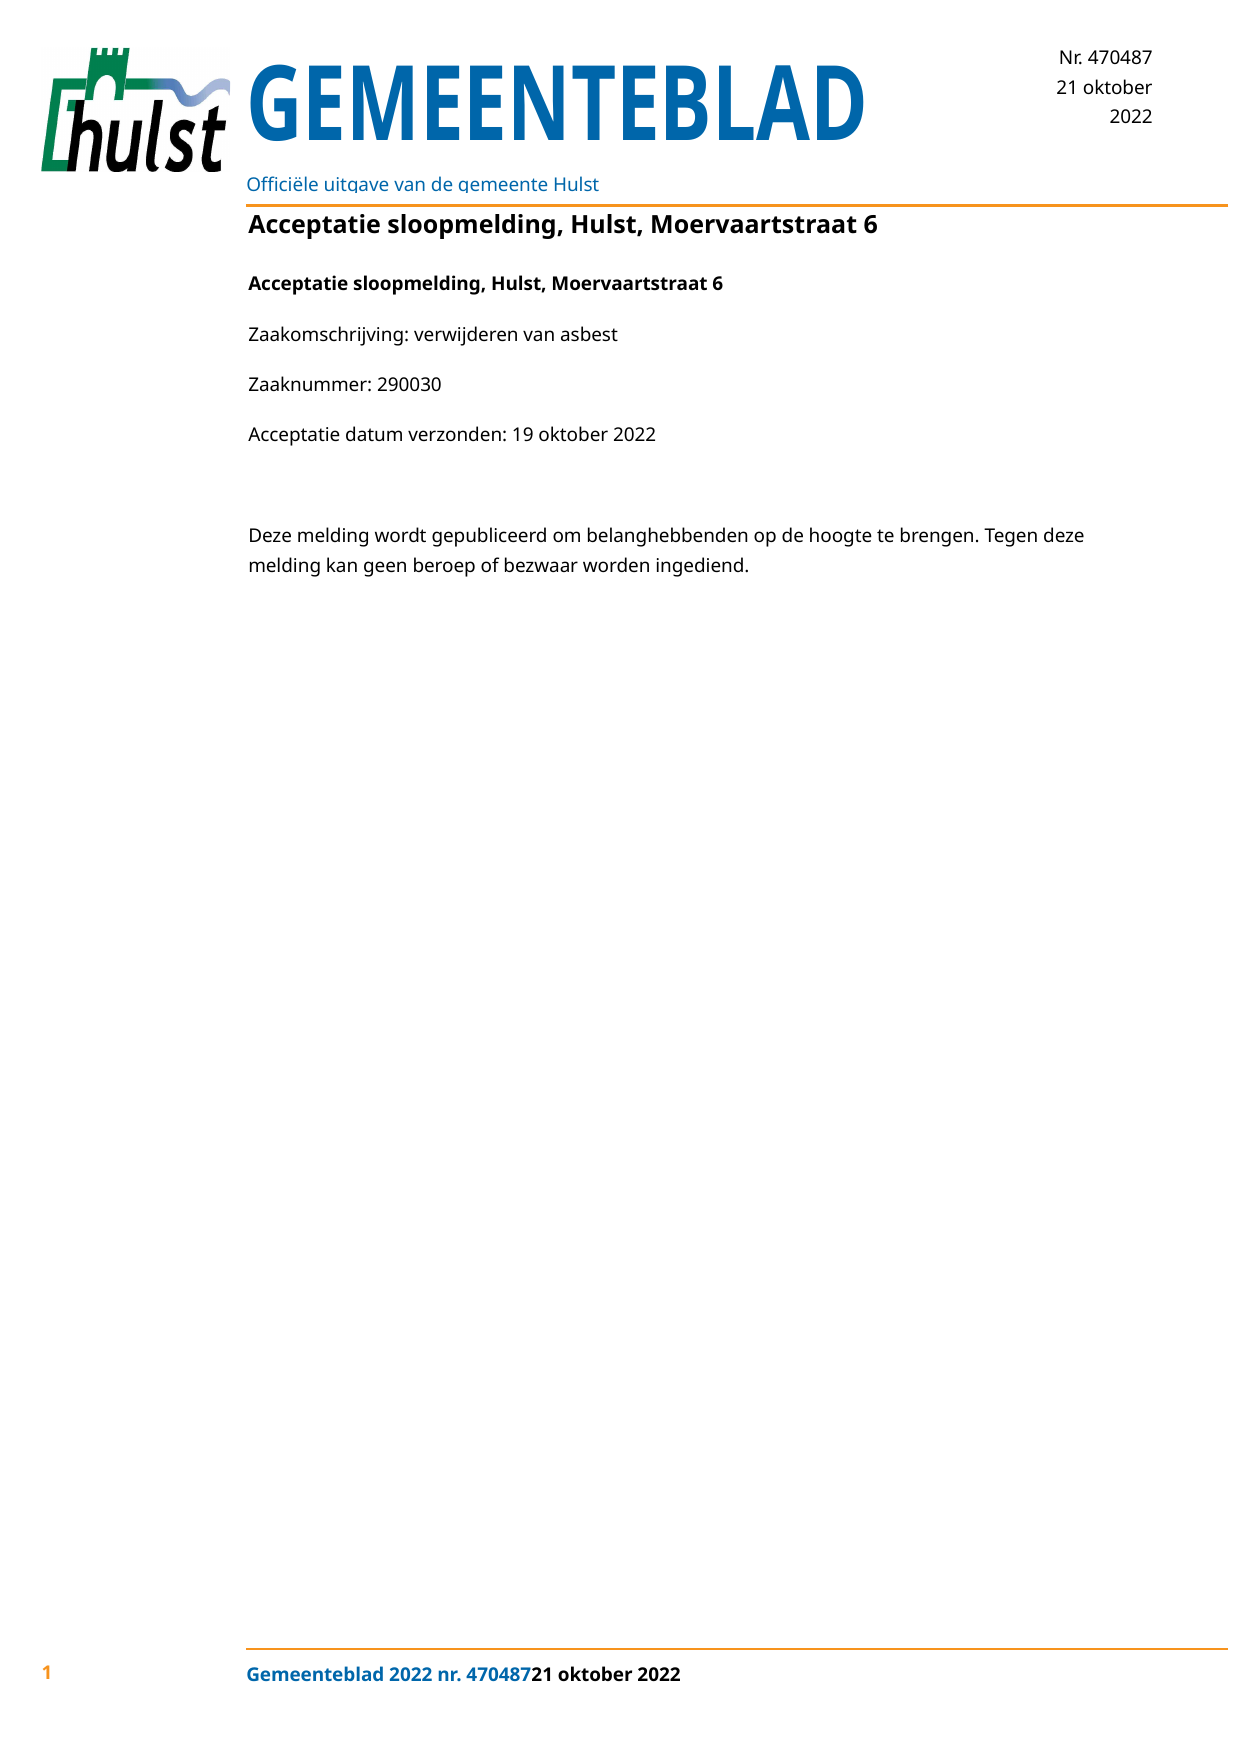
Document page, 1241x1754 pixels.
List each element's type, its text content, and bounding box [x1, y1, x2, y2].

text Acceptatie sloopmelding, Hulst, Moervaartstraat 6 [248, 270, 1152, 296]
text Zaakomschrijving: verwijderen van asbest [248, 321, 1152, 346]
text Acceptatie sloopmelding, Hulst, Moervaartstraat 6 [248, 207, 1152, 241]
text Acceptatie datum verzonden: 19 oktober 2022 [248, 422, 1152, 447]
picture [41, 47, 231, 172]
text Deze melding wordt gepubliceerd om belanghebbenden op de hoogte te brengen. Tegen deze melding kan geen beroep of bezwaar worden ingediend. [248, 522, 1152, 578]
text Zaaknummer: 290030 [248, 371, 1152, 397]
